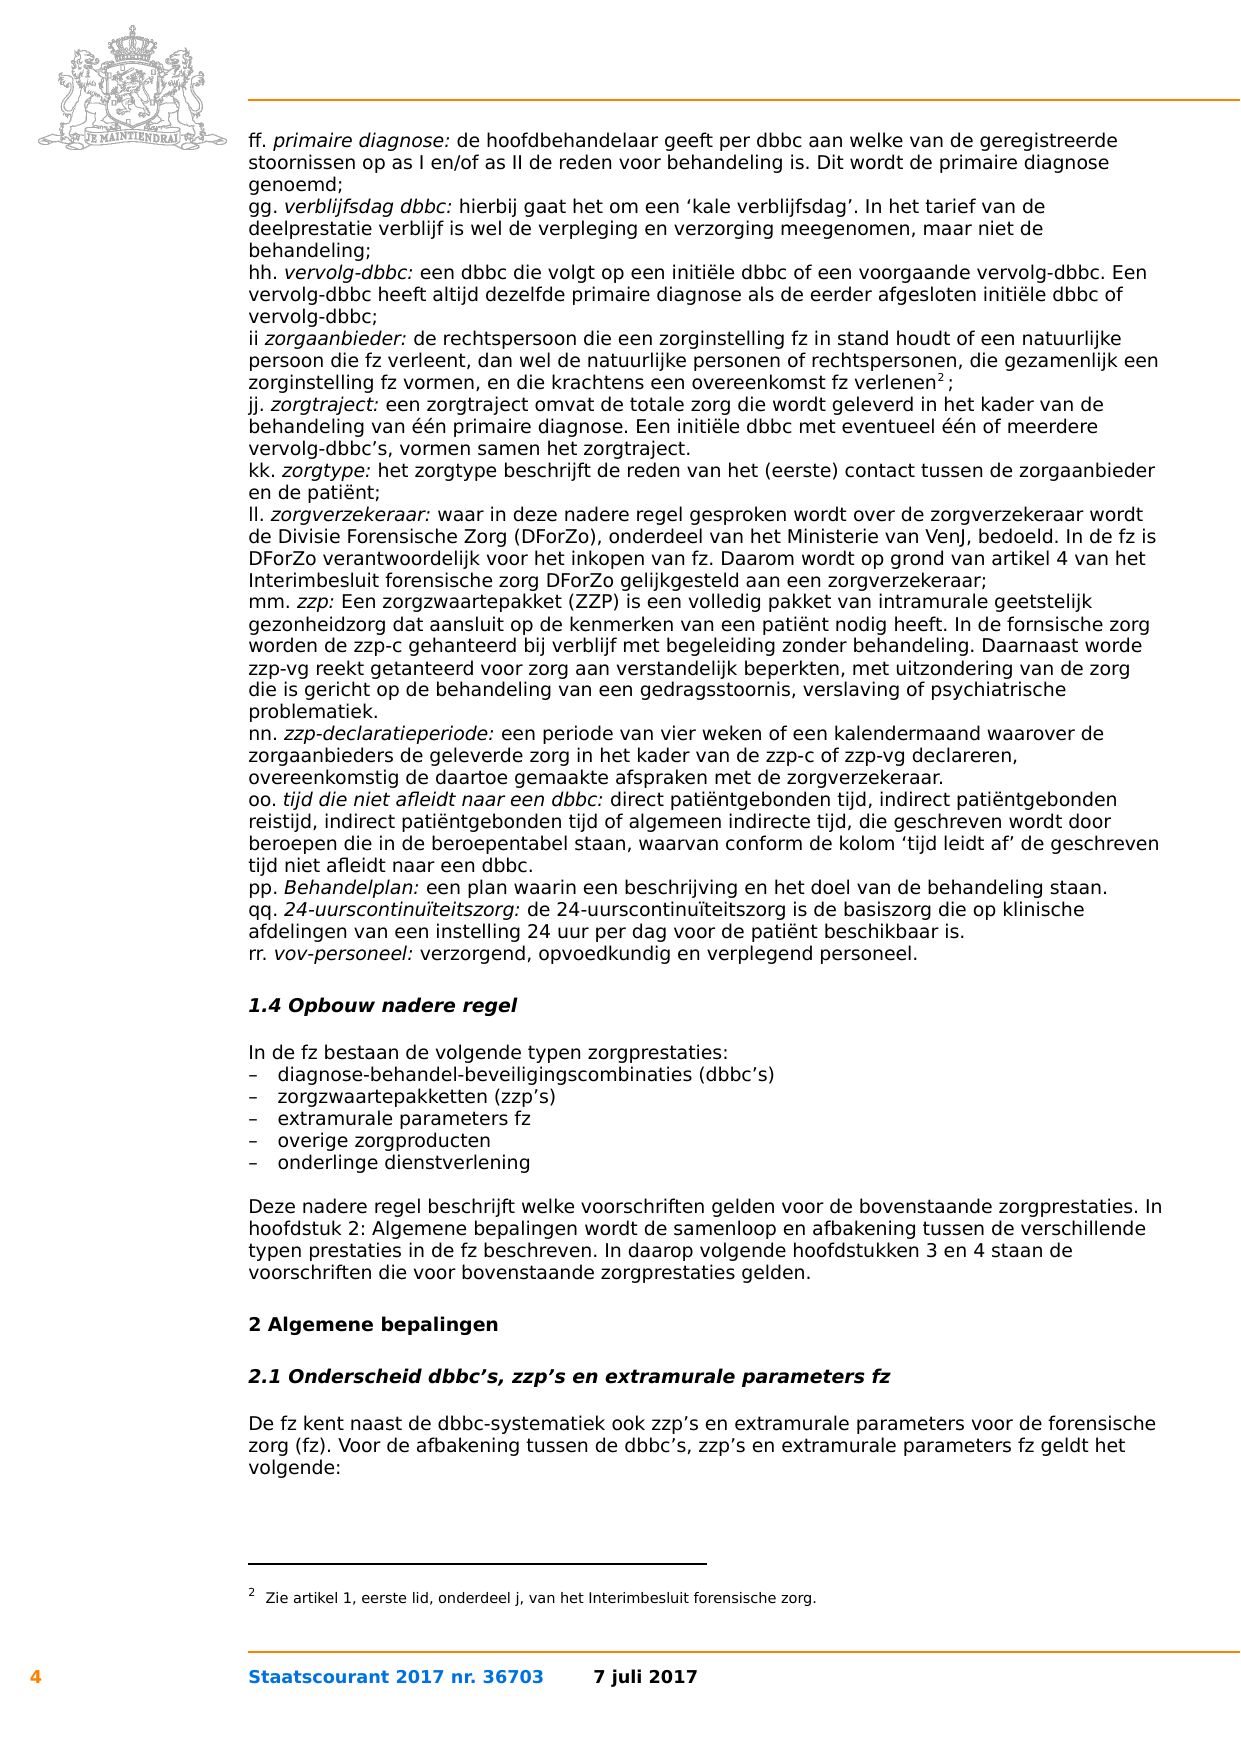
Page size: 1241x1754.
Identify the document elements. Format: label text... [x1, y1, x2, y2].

text ii zorgaanbieder: de rechtspersoon die een zorginstelling fz in stand houdt of een natuurlijke persoon die fz verleent, dan wel de natuurlijke personen of rechtspersonen, die gezamenlijk een zorginstelling fz vormen, en die krachtens een overeenkomst fz verlenen; [248, 328, 1163, 394]
text rr. vov-personeel: verzorgend, opvoedkundig en verplegend personeel. [248, 943, 1163, 965]
text oo. tijd die niet afleidt naar een dbbc: direct patiëntgebonden tijd, indirect patiëntgebonden reistijd, indirect patiëntgebonden tijd of algemeen indirecte tijd, die geschreven wordt door beroepen die in de beroepentabel staan, waarvan conform de kolom ‘tijd leidt af’ de geschreven tijd niet afleidt naar een dbbc. [248, 789, 1163, 877]
text – extramurale parameters fz [248, 1108, 1163, 1130]
text De fz kent naast de dbbc-systematiek ook zzp’s en extramurale parameters voor de forensische zorg (fz). Voor de afbakening tussen de dbbc’s, zzp’s en extramurale parameters fz geldt het volgende: [248, 1413, 1163, 1479]
text – zorgzwaartepakketten (zzp’s) [248, 1086, 1163, 1108]
text mm. zzp: Een zorgzwaartepakket (ZZP) is een volledig pakket van intramurale geetstelijk gezonheidzorg dat aansluit op de kenmerken van een patiënt nodig heeft. In de fornsische zorg worden de zzp-c gehanteerd bij verblijf met begeleiding zonder behandeling. Daarnaast worde zzp-vg reekt getanteerd voor zorg aan verstandelijk beperkten, met uitzondering van de zorg die is gericht op de behandeling van een gedragsstoornis, verslaving of psychiatrische problematiek. [248, 591, 1163, 723]
text jj. zorgtraject: een zorgtraject omvat de totale zorg die wordt geleverd in het kader van de behandeling van één primaire diagnose. Een initiële dbbc met eventueel één of meerdere vervolg-dbbc’s, vormen samen het zorgtraject. [248, 394, 1163, 459]
text Deze nadere regel beschrijft welke voorschriften gelden voor de bovenstaande zorgprestaties. In hoofdstuk 2: Algemene bepalingen wordt de samenloop en afbakening tussen de verschillende typen prestaties in de fz beschreven. In daarop volgende hoofdstukken 3 en 4 staan de voorschriften die voor bovenstaande zorgprestaties gelden. [248, 1196, 1163, 1284]
subtitle 2 Algemene bepalingen [248, 1314, 1163, 1336]
picture [38, 25, 227, 150]
subtitle 1.4 Opbouw nadere regel [248, 995, 1163, 1017]
text kk. zorgtype: het zorgtype beschrijft de reden van het (eerste) contact tussen de zorgaanbieder en de patiënt; [248, 459, 1163, 503]
text – overige zorgproducten [248, 1130, 1163, 1152]
text gg. verblijfsdag dbbc: hierbij gaat het om een ‘kale verblijfsdag’. In het tarief van de deelprestatie verblijf is wel de verpleging en verzorging meegenomen, maar niet de behandeling; [248, 196, 1163, 262]
text Zie artikel 1, eerste lid, onderdeel j, van het Interimbesluit forensische zorg. [248, 1586, 1163, 1608]
text – diagnose-behandel-beveiligingscombinaties (dbbc’s) [248, 1064, 1163, 1086]
subtitle 2.1 Onderscheid dbbc’s, zzp’s en extramurale parameters fz [248, 1366, 1163, 1388]
text – onderlinge dienstverlening [248, 1152, 1163, 1174]
text nn. zzp-declaratieperiode: een periode van vier weken of een kalendermaand waarover de zorgaanbieders de geleverde zorg in het kader van de zzp-c of zzp-vg declareren, overeenkomstig de daartoe gemaakte afspraken met de zorgverzekeraar. [248, 723, 1163, 789]
text hh. vervolg-dbbc: een dbbc die volgt op een initiële dbbc of een voorgaande vervolg-dbbc. Een vervolg-dbbc heeft altijd dezelfde primaire diagnose als de eerder afgesloten initiële dbbc of vervolg-dbbc; [248, 262, 1163, 328]
text qq. 24-uurscontinuïteitszorg: de 24-uurscontinuïteitszorg is de basiszorg die op klinische afdelingen van een instelling 24 uur per dag voor de patiënt beschikbaar is. [248, 899, 1163, 943]
text In de fz bestaan de volgende typen zorgprestaties: [248, 1042, 1163, 1064]
text pp. Behandelplan: een plan waarin een beschrijving en het doel van de behandeling staan. [248, 877, 1163, 899]
text ff. primaire diagnose: de hoofdbehandelaar geeft per dbbc aan welke van de geregistreerde stoornissen op as I en/of as II de reden voor behandeling is. Dit wordt de primaire diagnose genoemd; [248, 130, 1163, 196]
text ll. zorgverzekeraar: waar in deze nadere regel gesproken wordt over de zorgverzekeraar wordt de Divisie Forensische Zorg (DForZo), onderdeel van het Ministerie van VenJ, bedoeld. In de fz is DForZo verantwoordelijk voor het inkopen van fz. Daarom wordt op grond van artikel 4 van het Interimbesluit forensische zorg DForZo gelijkgesteld aan een zorgverzekeraar; [248, 503, 1163, 591]
